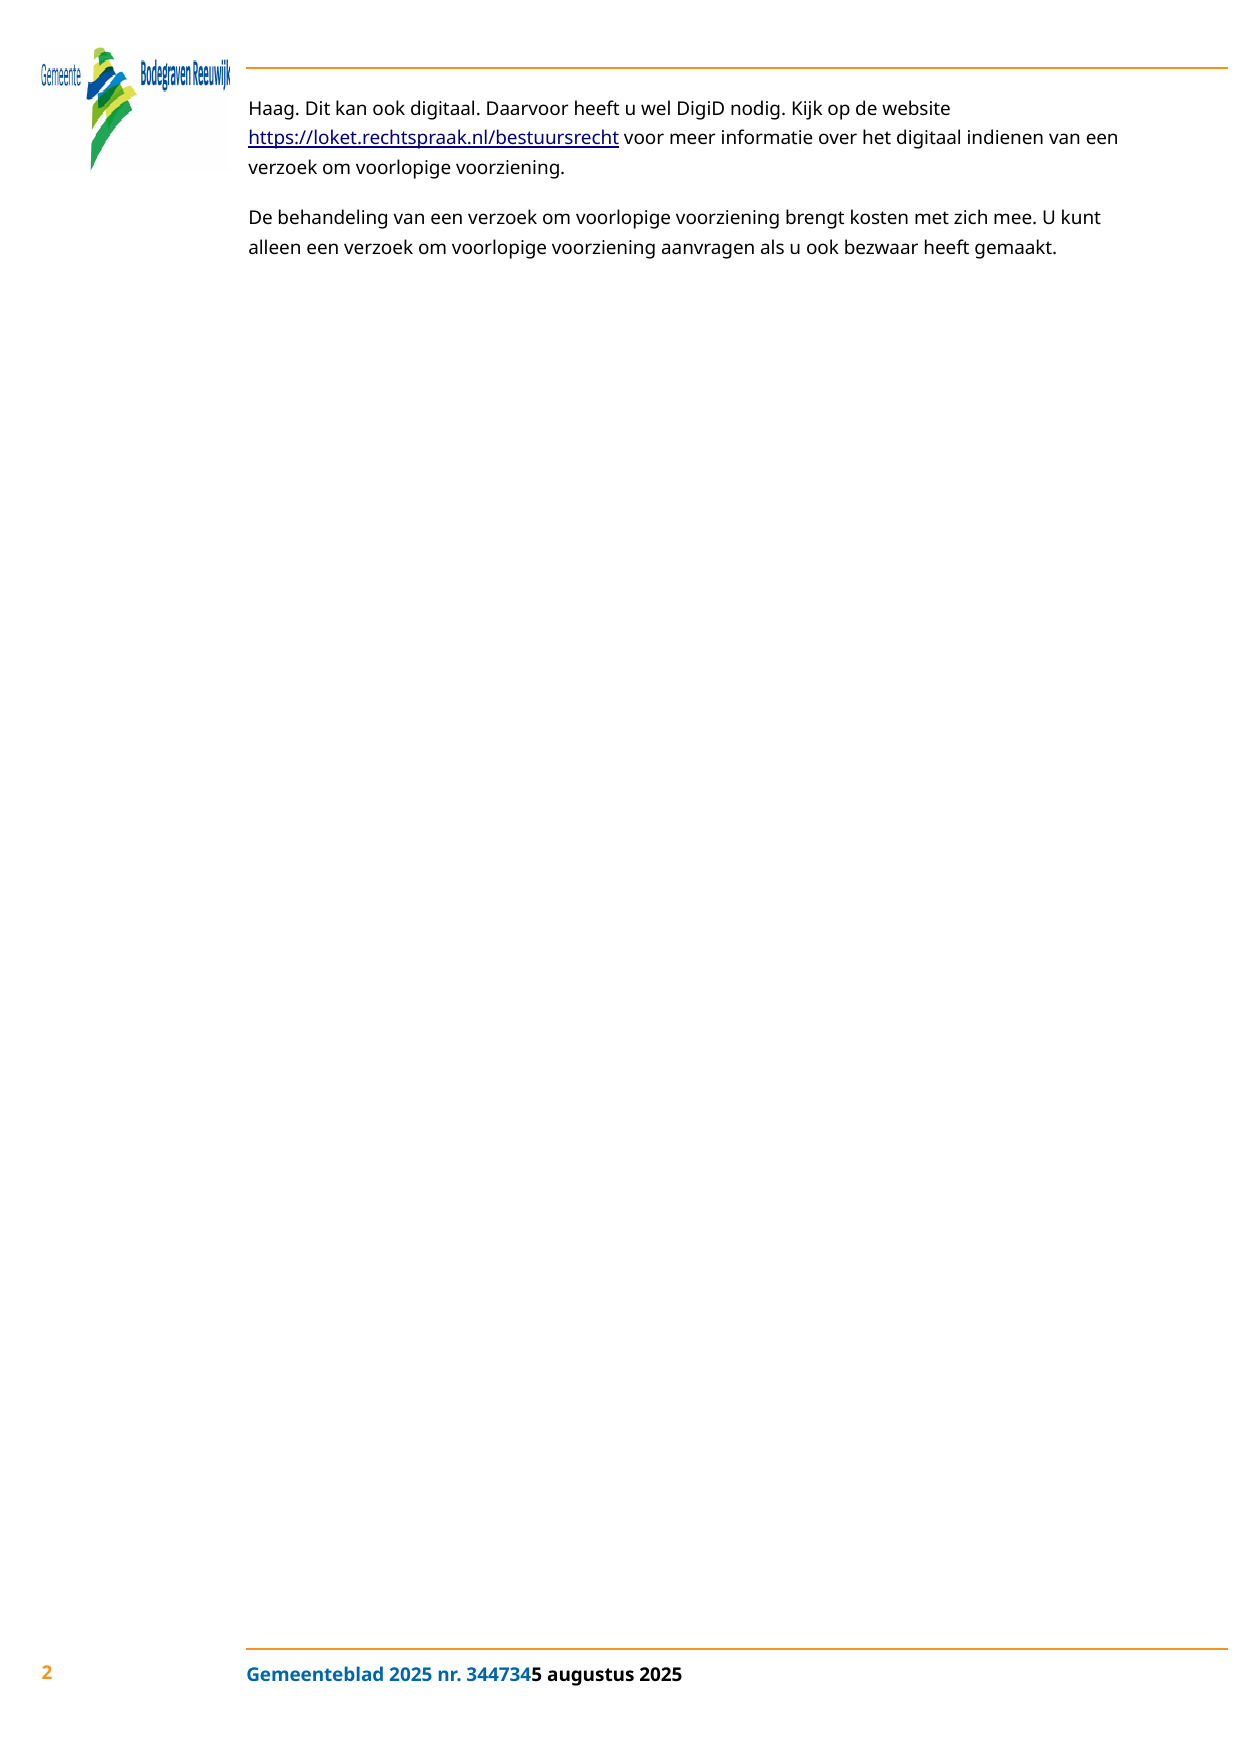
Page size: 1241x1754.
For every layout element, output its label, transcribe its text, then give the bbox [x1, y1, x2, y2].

text De behandeling van een verzoek om voorlopige voorziening brengt kosten met zich mee. U kunt alleen een verzoek om voorlopige voorziening aanvragen als u ook bezwaar heeft gemaakt. [248, 204, 1152, 260]
picture [41, 47, 231, 172]
text Haag. Dit kan ook digitaal. Daarvoor heeft u wel DigiD nodig. Kijk op de website https://loket.rechtspraak.nl/bestuursrecht voor meer informatie over het digitaal indienen van een verzoek om voorlopige voorziening. [248, 95, 1152, 180]
